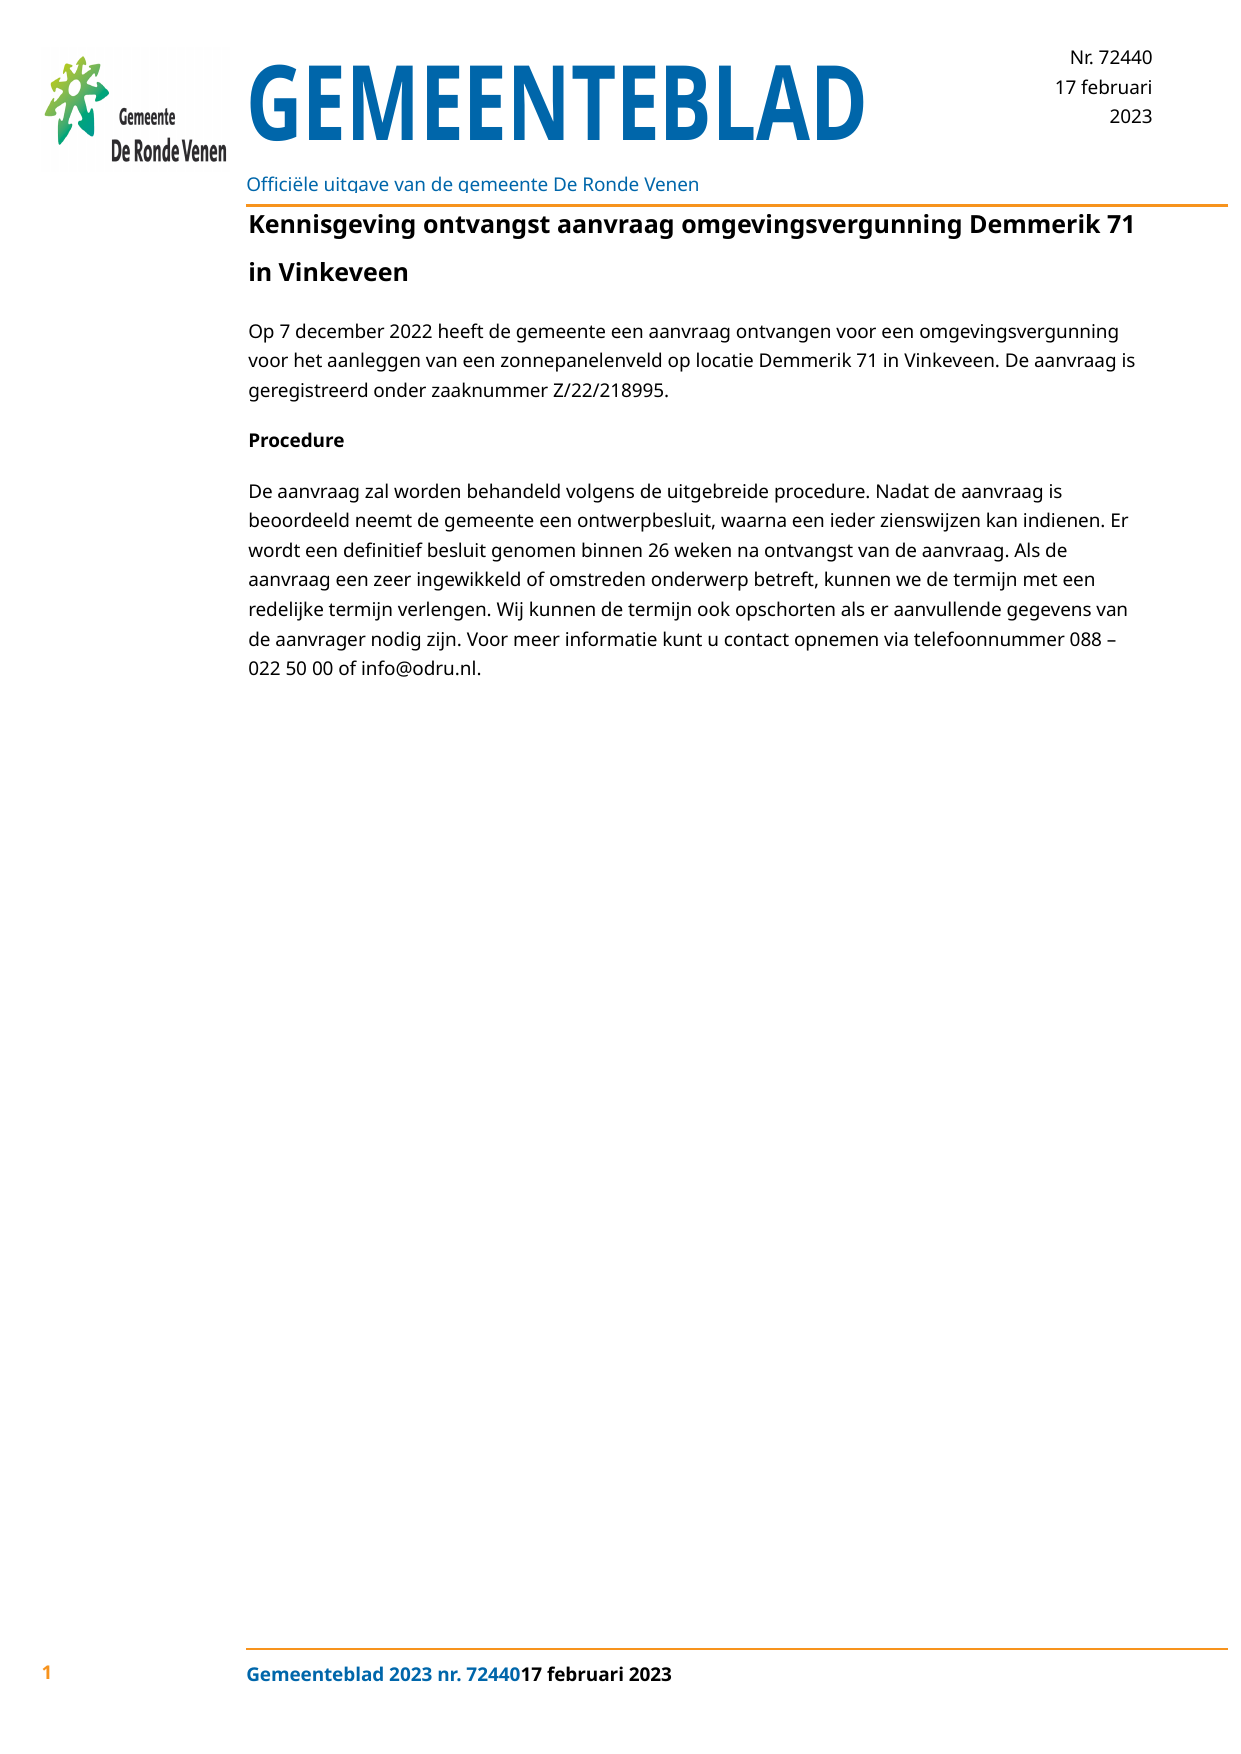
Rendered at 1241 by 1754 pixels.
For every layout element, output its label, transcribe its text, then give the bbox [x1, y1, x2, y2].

picture [41, 47, 231, 172]
text Op 7 december 2022 heeft de gemeente een aanvraag ontvangen voor een omgevingsvergunning voor het aanleggen van een zonnepanelenveld op locatie Demmerik 71 in Vinkeveen. De aanvraag is geregistreerd onder zaaknummer Z/22/218995. [248, 318, 1152, 403]
text De aanvraag zal worden behandeld volgens de uitgebreide procedure. Nadat de aanvraag is beoordeeld neemt de gemeente een ontwerpbesluit, waarna een ieder zienswijzen kan indienen. Er wordt een definitief besluit genomen binnen 26 weken na ontvangst van de aanvraag. Als de aanvraag een zeer ingewikkeld of omstreden onderwerp betreft, kunnen we de termijn met een redelijke termijn verlengen. Wij kunnen de termijn ook opschorten als er aanvullende gegevens van de aanvrager nodig zijn. Voor meer informatie kunt u contact opnemen via telefoonnummer 088 – 022 50 00 of info@odru.nl. [248, 478, 1152, 681]
text Kennisgeving ontvangst aanvraag omgevingsvergunning Demmerik 71 in Vinkeveen [248, 207, 1152, 288]
text Procedure [248, 427, 1152, 453]
